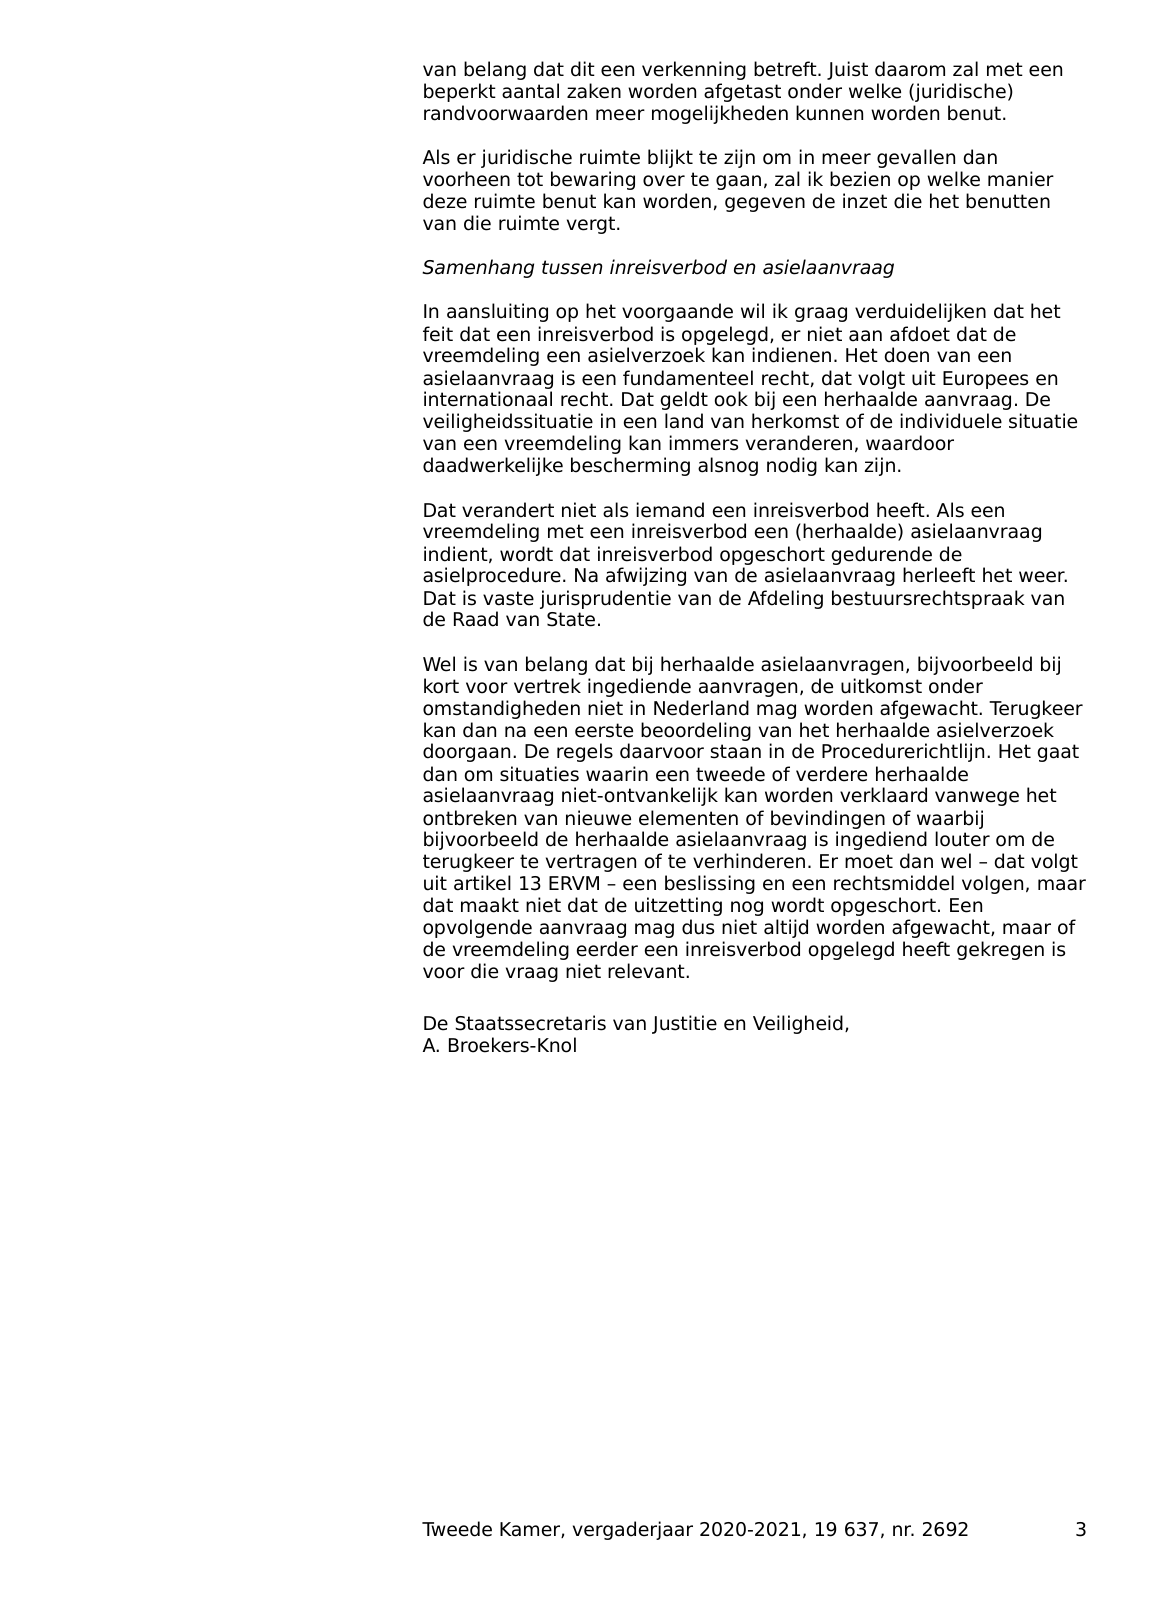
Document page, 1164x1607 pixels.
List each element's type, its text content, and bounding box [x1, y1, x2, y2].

text In aansluiting op het voorgaande wil ik graag verduidelijken dat het feit dat een inreisverbod is opgelegd, er niet aan afdoet dat de vreemdeling een asielverzoek kan indienen. Het doen van een asielaanvraag is een fundamenteel recht, dat volgt uit Europees en internationaal recht. Dat geldt ook bij een herhaalde aanvraag. De veiligheidssituatie in een land van herkomst of de individuele situatie van een vreemdeling kan immers veranderen, waardoor daadwerkelijke bescherming alsnog nodig kan zijn. [422, 301, 1087, 477]
subtitle Samenhang tussen inreisverbod en asielaanvraag [422, 257, 1087, 279]
text Wel is van belang dat bij herhaalde asielaanvragen, bijvoorbeeld bij kort voor vertrek ingediende aanvragen, de uitkomst onder omstandigheden niet in Nederland mag worden afgewacht. Terugkeer kan dan na een eerste beoordeling van het herhaalde asielverzoek doorgaan. De regels daarvoor staan in de Procedurerichtlijn. Het gaat dan om situaties waarin een tweede of verdere herhaalde asielaanvraag niet-ontvankelijk kan worden verklaard vanwege het ontbreken van nieuwe elementen of bevindingen of waarbij bijvoorbeeld de herhaalde asielaanvraag is ingediend louter om de terugkeer te vertragen of te verhinderen. Er moet dan wel – dat volgt uit artikel 13 ERVM – een beslissing en een rechtsmiddel volgen, maar dat maakt niet dat de uitzetting nog wordt opgeschort. Een opvolgende aanvraag mag dus niet altijd worden afgewacht, maar of de vreemdeling eerder een inreisverbod opgelegd heeft gekregen is voor die vraag niet relevant. [422, 653, 1087, 983]
text Als er juridische ruimte blijkt te zijn om in meer gevallen dan voorheen tot bewaring over te gaan, zal ik bezien op welke manier deze ruimte benut kan worden, gegeven de inzet die het benutten van die ruimte vergt. [422, 147, 1087, 235]
text Dat verandert niet als iemand een inreisverbod heeft. Als een vreemdeling met een inreisverbod een (herhaalde) asielaanvraag indient, wordt dat inreisverbod opgeschort gedurende de asielprocedure. Na afwijzing van de asielaanvraag herleeft het weer. Dat is vaste jurisprudentie van de Afdeling bestuursrechtspraak van de Raad van State. [422, 499, 1087, 631]
text van belang dat dit een verkenning betreft. Juist daarom zal met een beperkt aantal zaken worden afgetast onder welke (juridische) randvoorwaarden meer mogelijkheden kunnen worden benut. [422, 59, 1087, 125]
text De Staatssecretaris van Justitie en Veiligheid, A. Broekers-Knol [422, 1013, 1087, 1057]
